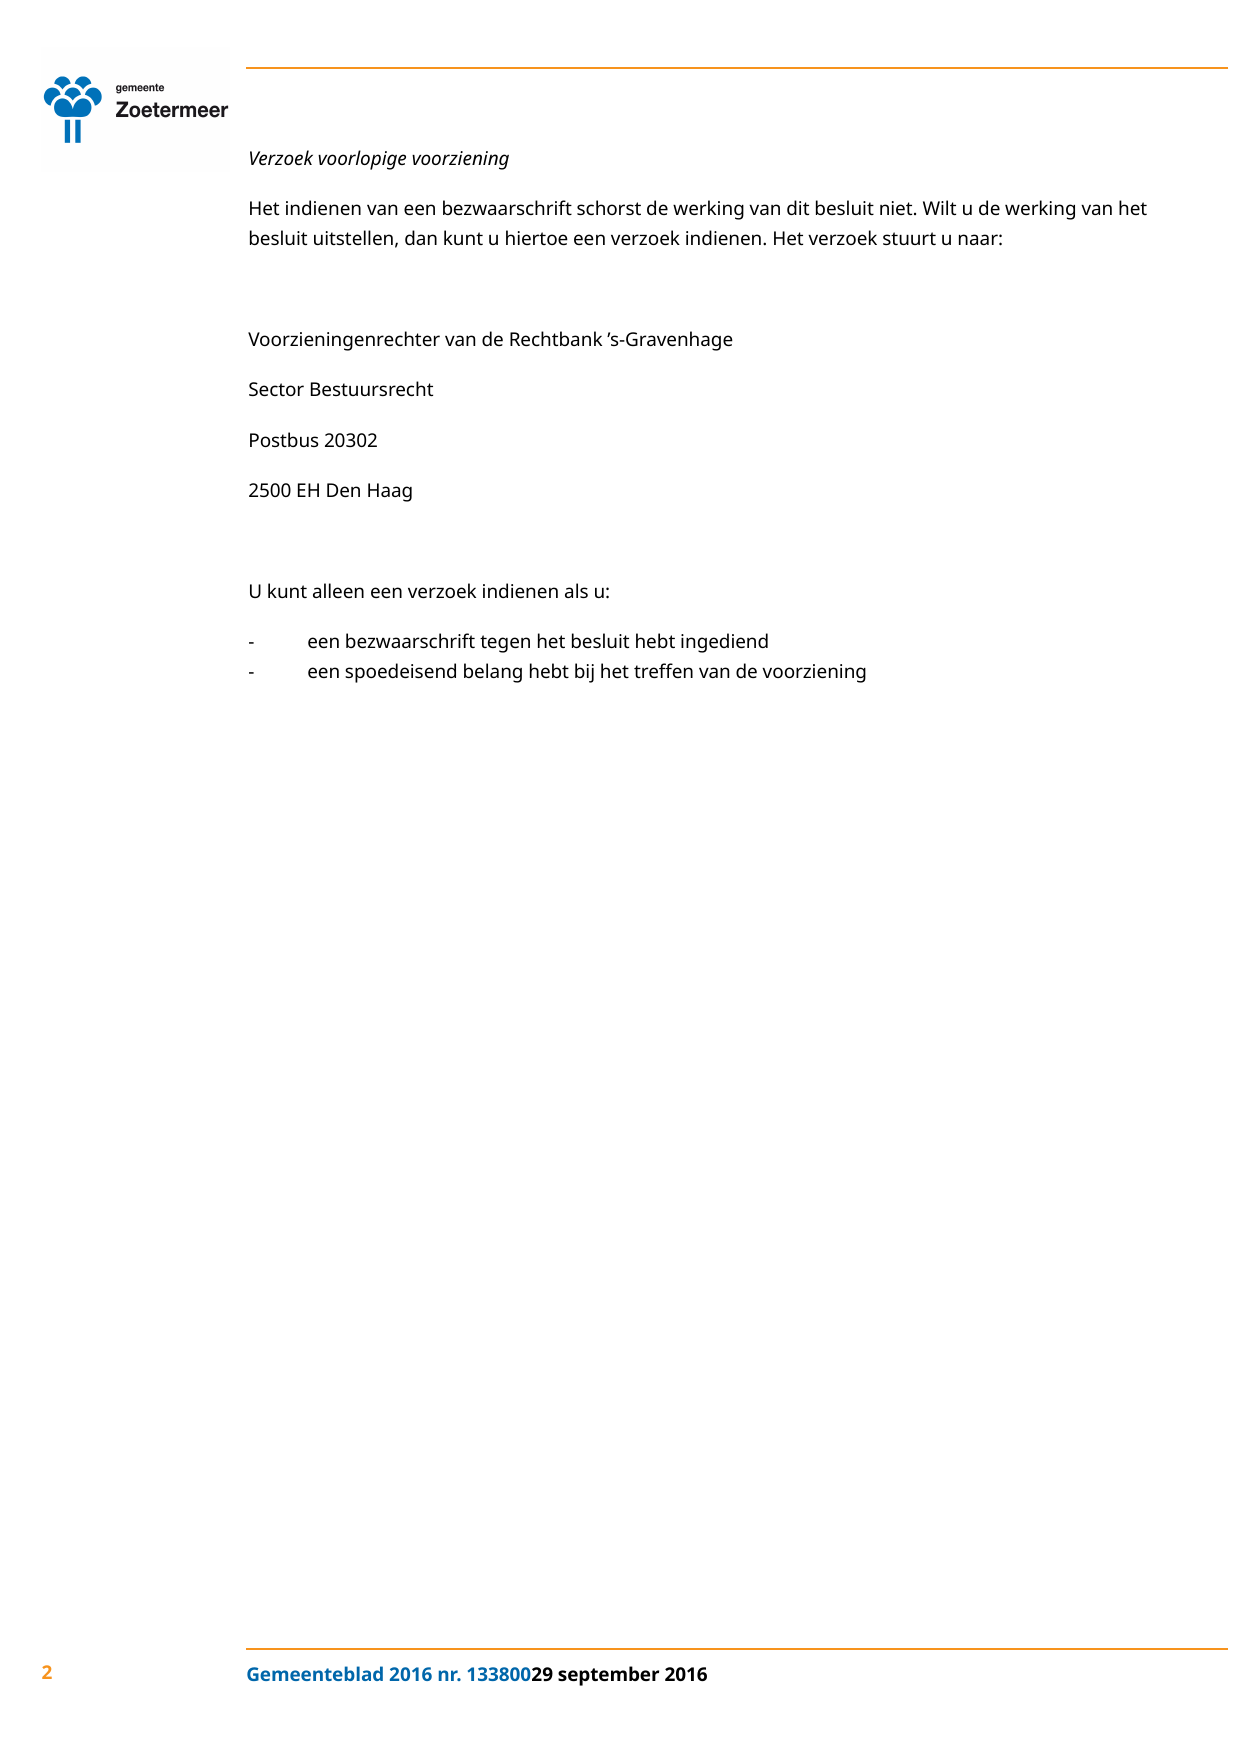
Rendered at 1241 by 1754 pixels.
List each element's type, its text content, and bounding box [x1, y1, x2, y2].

text Verzoek voorlopige voorziening [248, 145, 1152, 171]
list een bezwaarschrift tegen het besluit hebt ingediend [248, 628, 1152, 654]
text U kunt alleen een verzoek indienen als u: [248, 578, 1152, 604]
picture [41, 47, 231, 172]
text Voorzieningenrechter van de Rechtbank ’s-Gravenhage [248, 326, 1152, 352]
text Het indienen van een bezwaarschrift schorst de werking van dit besluit niet. Wilt u de werking van het besluit uitstellen, dan kunt u hiertoe een verzoek indienen. Het verzoek stuurt u naar: [248, 196, 1152, 251]
text Postbus 20302 [248, 427, 1152, 453]
text Sector Bestuursrecht [248, 376, 1152, 402]
text 2500 EH Den Haag [248, 477, 1152, 503]
list een spoedeisend belang hebt bij het treffen van de voorziening [248, 658, 1152, 684]
